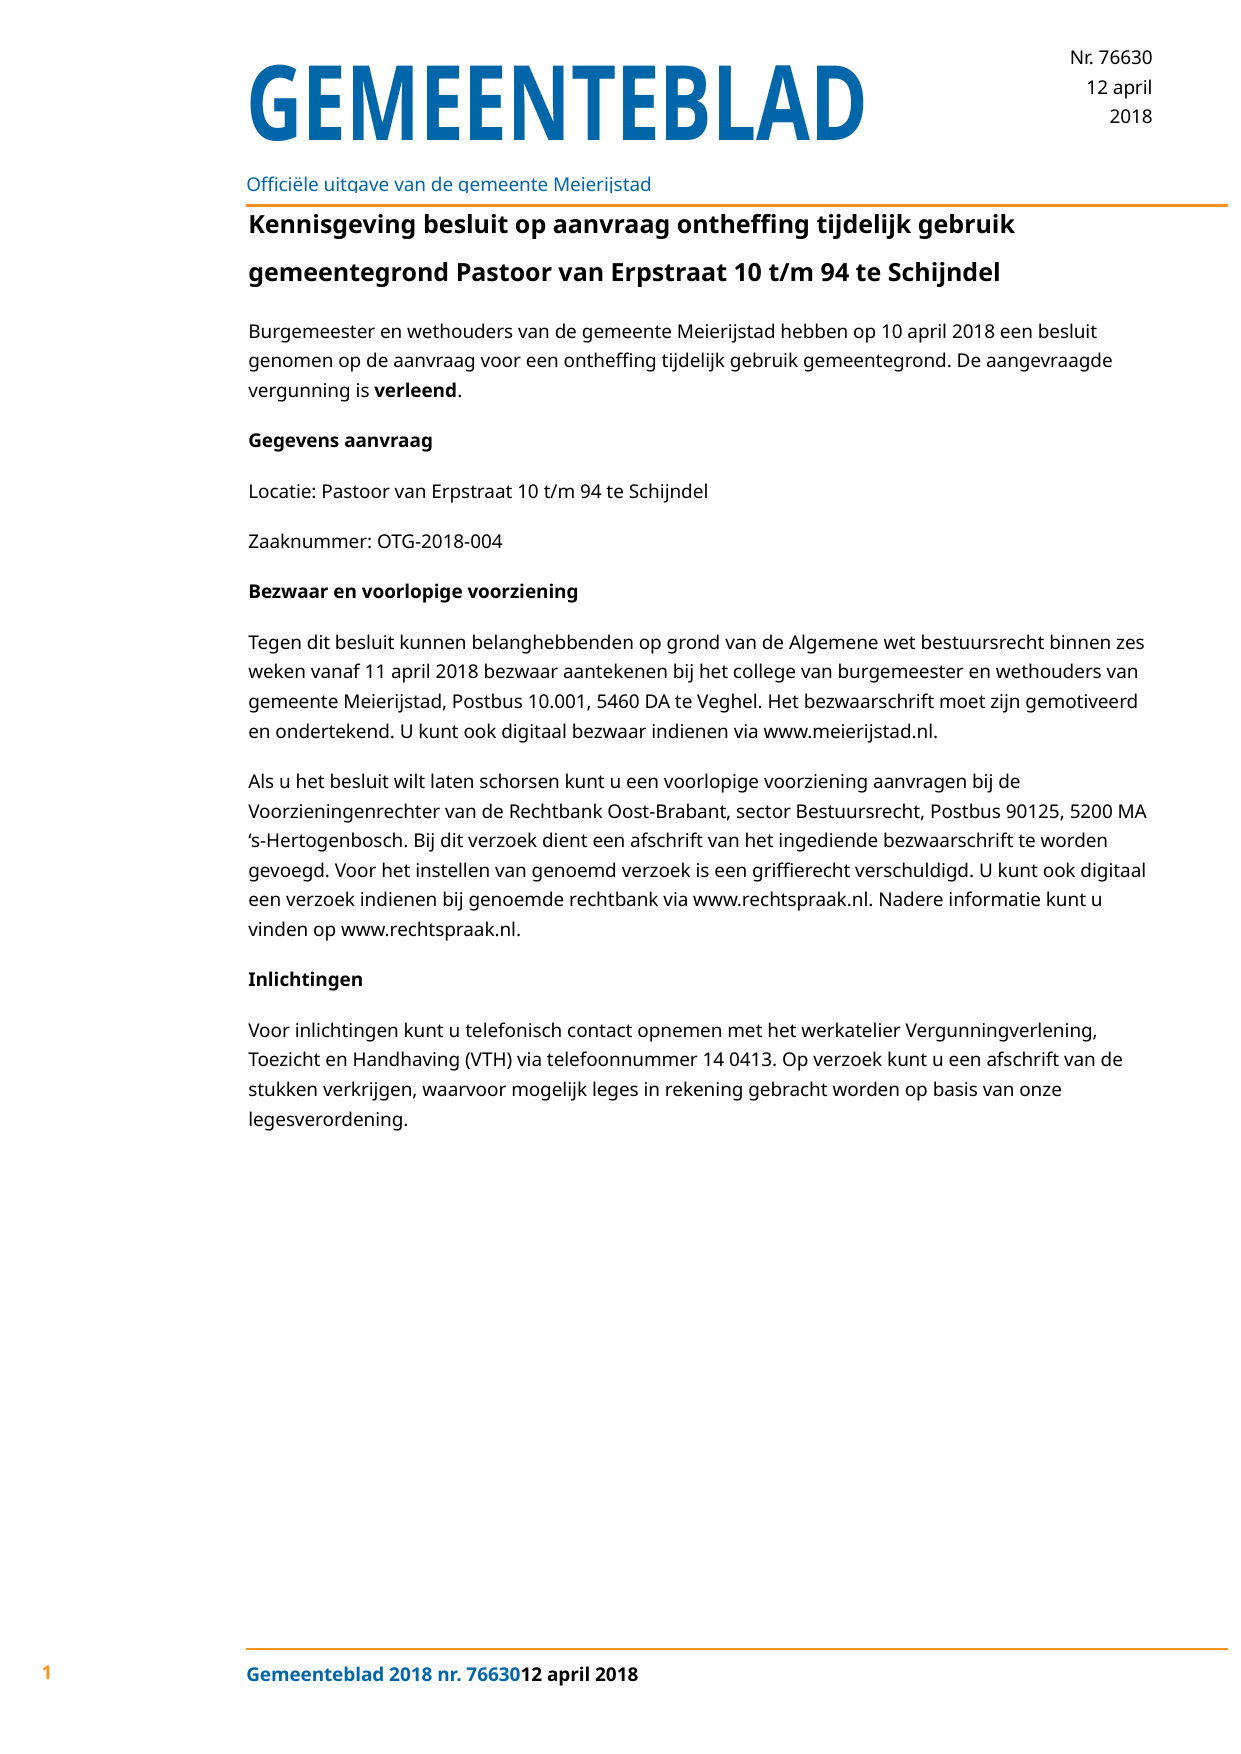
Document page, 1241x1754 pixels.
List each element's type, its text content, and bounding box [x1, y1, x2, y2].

text Gegevens aanvraag [248, 427, 1152, 453]
text Kennisgeving besluit op aanvraag ontheffing tijdelijk gebruik gemeentegrond Pastoor van Erpstraat 10 t/m 94 te Schijndel [248, 207, 1152, 288]
text Bezwaar en voorlopige voorziening [248, 579, 1152, 604]
picture [41, 47, 231, 172]
text Burgemeester en wethouders van de gemeente Meierijstad hebben op 10 april 2018 een besluit genomen op de aanvraag voor een ontheffing tijdelijk gebruik gemeentegrond. De aangevraagde vergunning is verleend. [248, 318, 1152, 403]
text Voor inlichtingen kunt u telefonisch contact opnemen met het werkatelier Vergunningverlening, Toezicht en Handhaving (VTH) via telefoonnummer 14 0413. Op verzoek kunt u een afschrift van de stukken verkrijgen, waarvoor mogelijk leges in rekening gebracht worden op basis van onze legesverordening. [248, 1017, 1152, 1132]
text Locatie: Pastoor van Erpstraat 10 t/m 94 te Schijndel [248, 478, 1152, 504]
text Tegen dit besluit kunnen belanghebbenden op grond van de Algemene wet bestuursrecht binnen zes weken vanaf 11 april 2018 bezwaar aantekenen bij het college van burgemeester en wethouders van gemeente Meierijstad, Postbus 10.001, 5460 DA te Veghel. Het bezwaarschrift moet zijn gemotiveerd en ondertekend. U kunt ook digitaal bezwaar indienen via www.meierijstad.nl. [248, 629, 1152, 744]
text Als u het besluit wilt laten schorsen kunt u een voorlopige voorziening aanvragen bij de Voorzieningenrechter van de Rechtbank Oost-Brabant, sector Bestuursrecht, Postbus 90125, 5200 MA ‘s-Hertogenbosch. Bij dit verzoek dient een afschrift van het ingediende bezwaarschrift te worden gevoegd. Voor het instellen van genoemd verzoek is een griffierecht verschuldigd. U kunt ook digitaal een verzoek indienen bij genoemde rechtbank via www.rechtspraak.nl. Nadere informatie kunt u vinden op www.rechtspraak.nl. [248, 768, 1152, 942]
text Inlichtingen [248, 967, 1152, 992]
text Zaaknummer: OTG-2018-004 [248, 528, 1152, 554]
